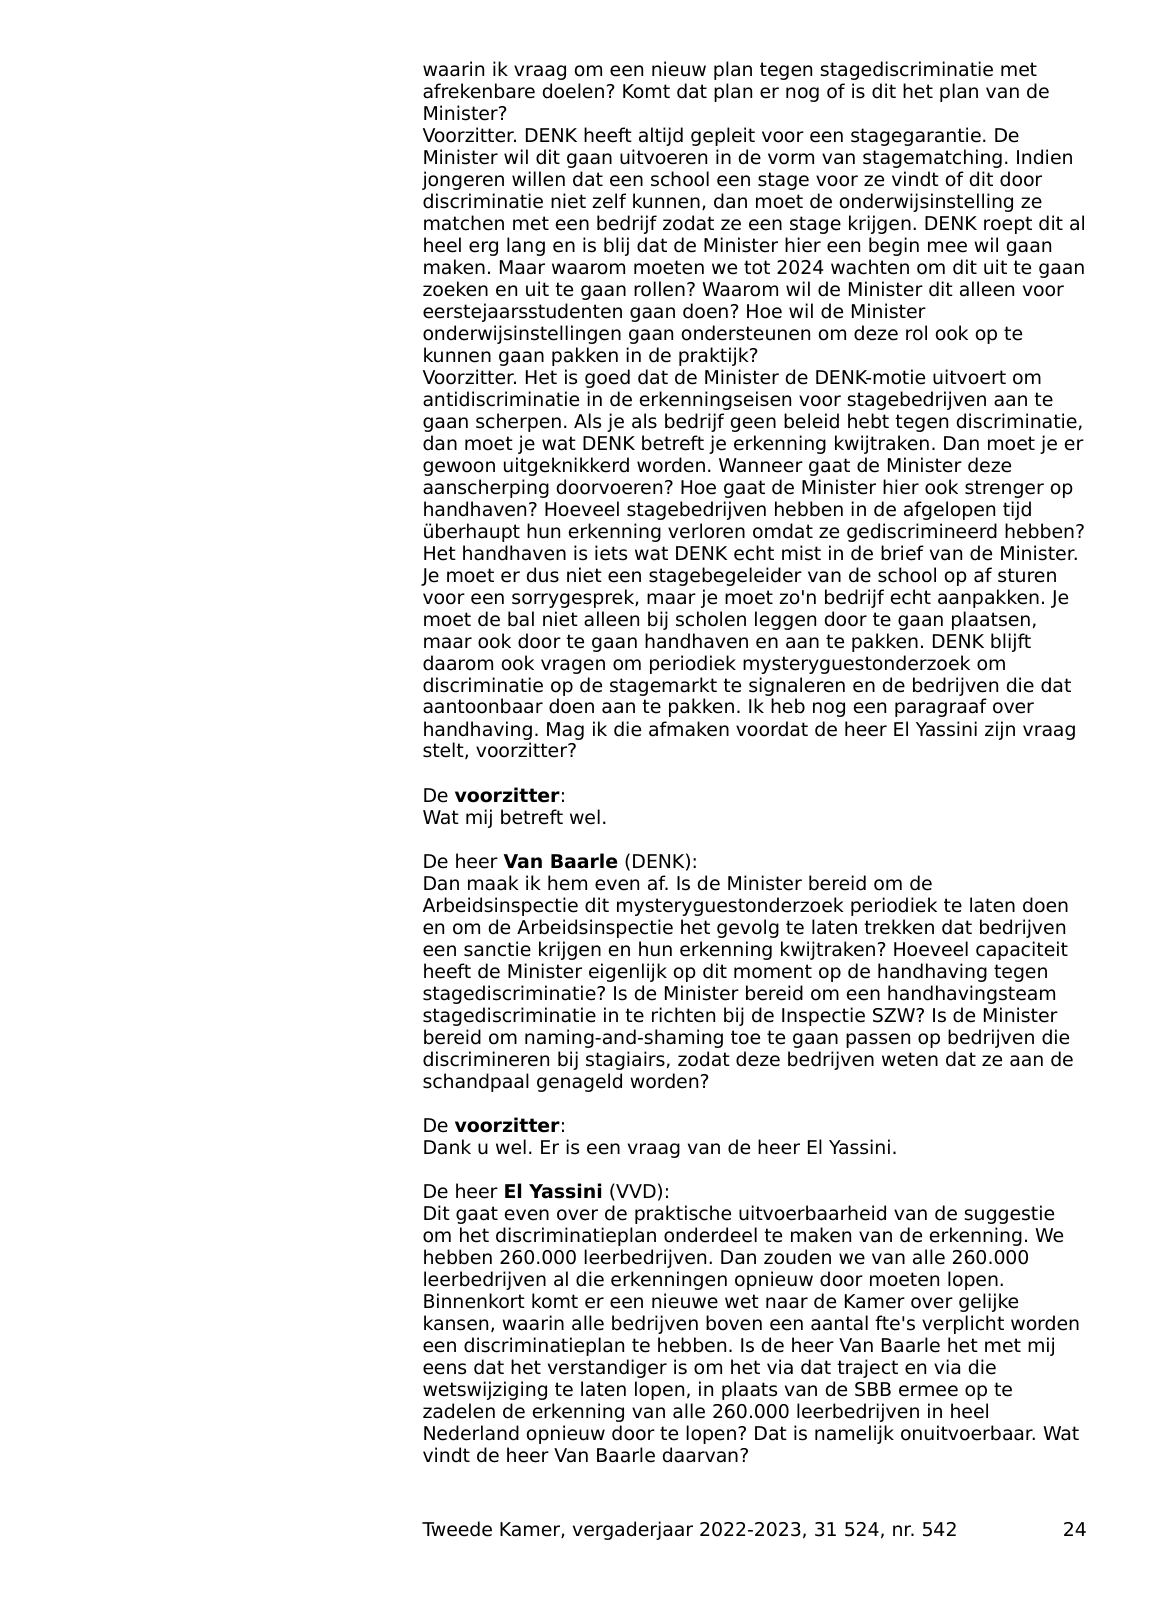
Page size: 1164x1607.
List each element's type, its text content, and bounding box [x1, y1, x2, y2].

text Voorzitter. Het is goed dat de Minister de DENK-motie uitvoert om antidiscriminatie in de erkenningseisen voor stagebedrijven aan te gaan scherpen. Als je als bedrijf geen beleid hebt tegen discriminatie, dan moet je wat DENK betreft je erkenning kwijtraken. Dan moet je er gewoon uitgeknikkerd worden. Wanneer gaat de Minister deze aanscherping doorvoeren? Hoe gaat de Minister hier ook strenger op handhaven? Hoeveel stagebedrijven hebben in de afgelopen tijd überhaupt hun erkenning verloren omdat ze gediscrimineerd hebben? Het handhaven is iets wat DENK echt mist in de brief van de Minister. Je moet er dus niet een stagebegeleider van de school op af sturen voor een sorrygesprek, maar je moet zo'n bedrijf echt aanpakken. Je moet de bal niet alleen bij scholen leggen door te gaan plaatsen, maar ook door te gaan handhaven en aan te pakken. DENK blijft daarom ook vragen om periodiek mysteryguestonderzoek om discriminatie op de stagemarkt te signaleren en de bedrijven die dat aantoonbaar doen aan te pakken. Ik heb nog een paragraaf over handhaving. Mag ik die afmaken voordat de heer El Yassini zijn vraag stelt, voorzitter? [422, 367, 1087, 762]
text Dan maak ik hem even af. Is de Minister bereid om de Arbeidsinspectie dit mysteryguestonderzoek periodiek te laten doen en om de Arbeidsinspectie het gevolg te laten trekken dat bedrijven een sanctie krijgen en hun erkenning kwijtraken? Hoeveel capaciteit heeft de Minister eigenlijk op dit moment op de handhaving tegen stagediscriminatie? Is de Minister bereid om een handhavingsteam stagediscriminatie in te richten bij de Inspectie SZW? Is de Minister bereid om naming-and-shaming toe te gaan passen op bedrijven die discrimineren bij stagiairs, zodat deze bedrijven weten dat ze aan de schandpaal genageld worden? [422, 873, 1087, 1092]
text Dit gaat even over de praktische uitvoerbaarheid van de suggestie om het discriminatieplan onderdeel te maken van de erkenning. We hebben 260.000 leerbedrijven. Dan zouden we van alle 260.000 leerbedrijven al die erkenningen opnieuw door moeten lopen. Binnenkort komt er een nieuwe wet naar de Kamer over gelijke kansen, waarin alle bedrijven boven een aantal fte's verplicht worden een discriminatieplan te hebben. Is de heer Van Baarle het met mij eens dat het verstandiger is om het via dat traject en via die wetswijziging te laten lopen, in plaats van de SBB ermee op te zadelen de erkenning van alle 260.000 leerbedrijven in heel Nederland opnieuw door te lopen? Dat is namelijk onuitvoerbaar. Wat vindt de heer Van Baarle daarvan? [422, 1203, 1087, 1467]
text Dank u wel. Er is een vraag van de heer El Yassini. [422, 1137, 1087, 1159]
text waarin ik vraag om een nieuw plan tegen stagediscriminatie met afrekenbare doelen? Komt dat plan er nog of is dit het plan van de Minister? [422, 59, 1087, 125]
text Wat mij betreft wel. [422, 807, 1087, 828]
text De voorzitter: [422, 1115, 1087, 1137]
text Voorzitter. DENK heeft altijd gepleit voor een stagegarantie. De Minister wil dit gaan uitvoeren in de vorm van stagematching. Indien jongeren willen dat een school een stage voor ze vindt of dit door discriminatie niet zelf kunnen, dan moet de onderwijsinstelling ze matchen met een bedrijf zodat ze een stage krijgen. DENK roept dit al heel erg lang en is blij dat de Minister hier een begin mee wil gaan maken. Maar waarom moeten we tot 2024 wachten om dit uit te gaan zoeken en uit te gaan rollen? Waarom wil de Minister dit alleen voor eerstejaarsstudenten gaan doen? Hoe wil de Minister onderwijsinstellingen gaan ondersteunen om deze rol ook op te kunnen gaan pakken in de praktijk? [422, 125, 1087, 367]
text De heer Van Baarle (DENK): [422, 851, 1087, 873]
text De heer El Yassini (VVD): [422, 1181, 1087, 1203]
text De voorzitter: [422, 784, 1087, 807]
